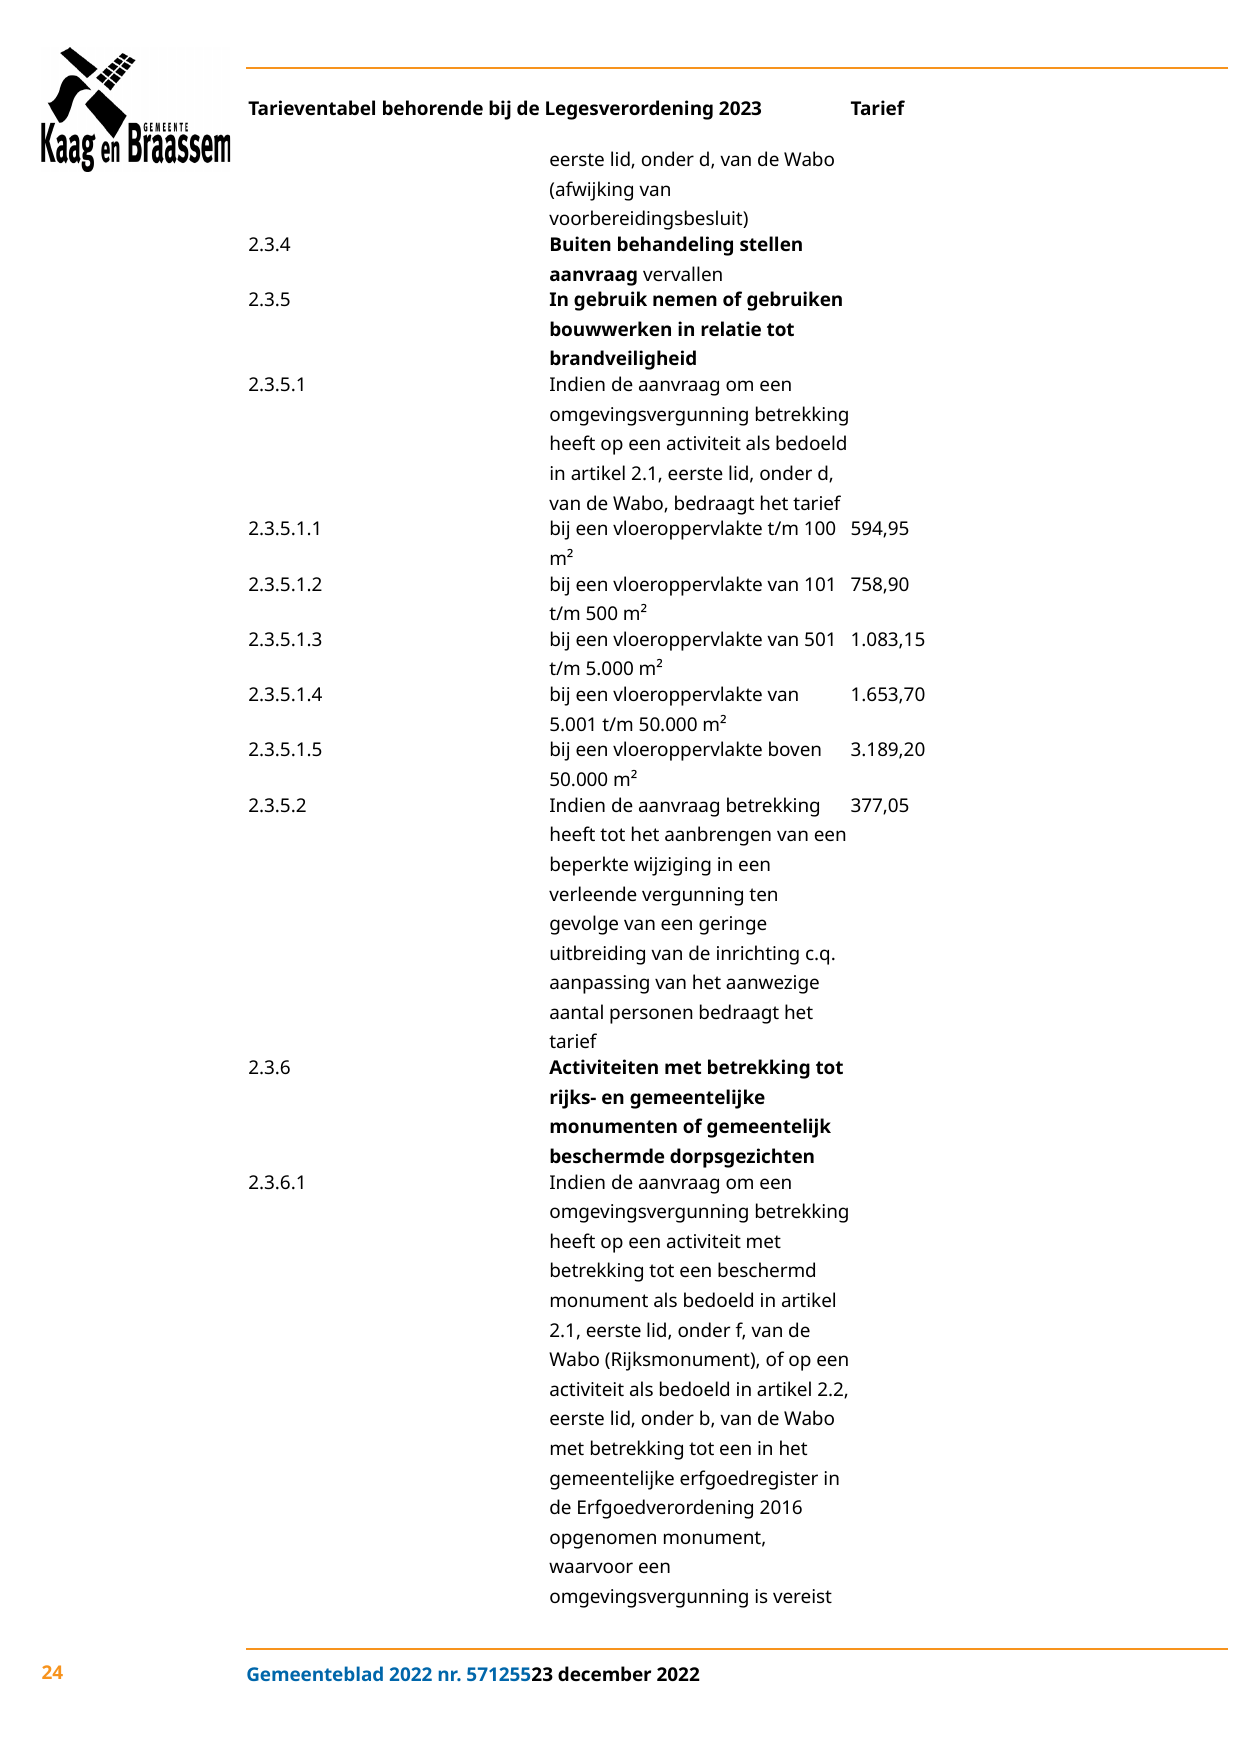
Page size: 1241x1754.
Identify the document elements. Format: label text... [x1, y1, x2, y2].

table_cell [248, 146, 549, 231]
table_cell 2.3.5.1.5 [248, 737, 549, 792]
table_cell [850, 121, 1152, 146]
table_cell [850, 371, 1152, 515]
table_cell 2.3.5.1 [248, 371, 549, 515]
table_cell 2.3.6 [248, 1054, 549, 1169]
table_cell 2.3.5.1.3 [248, 626, 549, 681]
table_cell bij een vloeroppervlakte van 5.001 t/m 50.000 m² [549, 681, 850, 737]
table_header Tarieventabel behorende bij de Legesverordening 2023 [248, 95, 850, 121]
table_cell bij een vloeroppervlakte van 501 t/m 5.000 m² [549, 626, 850, 681]
table_cell bij een vloeroppervlakte boven 50.000 m² [549, 737, 850, 792]
table_cell Activiteiten met betrekking tot rijks- en gemeentelijke monumenten of gemeentelijk beschermde dorpsgezichten [549, 1054, 850, 1169]
table_cell [248, 121, 549, 146]
table_cell bij een vloeroppervlakte t/m 100 m² [549, 515, 850, 571]
table_cell 2.3.5 [248, 286, 549, 371]
table_cell 377,05 [850, 792, 1152, 1054]
table_cell Buiten behandeling stellen aanvraag vervallen [549, 231, 850, 286]
table_cell 758,90 [850, 571, 1152, 626]
table_cell 2.3.6.1 [248, 1169, 549, 1609]
picture [41, 47, 231, 172]
table_cell 1.083,15 [850, 626, 1152, 681]
table_cell 2.3.5.1.1 [248, 515, 549, 571]
table_cell bij een vloeroppervlakte van 101 t/m 500 m² [549, 571, 850, 626]
table_cell [850, 231, 1152, 286]
table_cell 1.653,70 [850, 681, 1152, 737]
table_cell 3.189,20 [850, 737, 1152, 792]
table_cell Indien de aanvraag om een omgevingsvergunning betrekking heeft op een activiteit als bedoeld in artikel 2.1, eerste lid, onder d, van de Wabo, bedraagt het tarief [549, 371, 850, 515]
table_cell [850, 146, 1152, 231]
table_cell 2.3.5.1.2 [248, 571, 549, 626]
table_cell 594,95 [850, 515, 1152, 571]
table_cell eerste lid, onder d, van de Wabo (afwijking van voorbereidingsbesluit) [549, 146, 850, 231]
table_cell [850, 1169, 1152, 1609]
table_cell Indien de aanvraag om een omgevingsvergunning betrekking heeft op een activiteit met betrekking tot een beschermd monument als bedoeld in artikel 2.1, eerste lid, onder f, van de Wabo (Rijksmonument), of op een activiteit als bedoeld in artikel 2.2, eerste lid, onder b, van de Wabo met betrekking tot een in het gemeentelijke erfgoedregister in de Erfgoedverordening 2016 opgenomen monument, waarvoor een omgevingsvergunning is vereist [549, 1169, 850, 1609]
table_cell Indien de aanvraag betrekking heeft tot het aanbrengen van een beperkte wijziging in een verleende vergunning ten gevolge van een geringe uitbreiding van de inrichting c.q. aanpassing van het aanwezige aantal personen bedraagt het tarief [549, 792, 850, 1054]
table_cell In gebruik nemen of gebruiken bouwwerken in relatie tot brandveiligheid [549, 286, 850, 371]
table_cell 2.3.5.1.4 [248, 681, 549, 737]
table_cell [549, 121, 850, 146]
table_cell 2.3.5.2 [248, 792, 549, 1054]
table_cell [850, 1054, 1152, 1169]
table_cell [850, 286, 1152, 371]
table_header Tarief [850, 95, 1152, 121]
table_cell 2.3.4 [248, 231, 549, 286]
